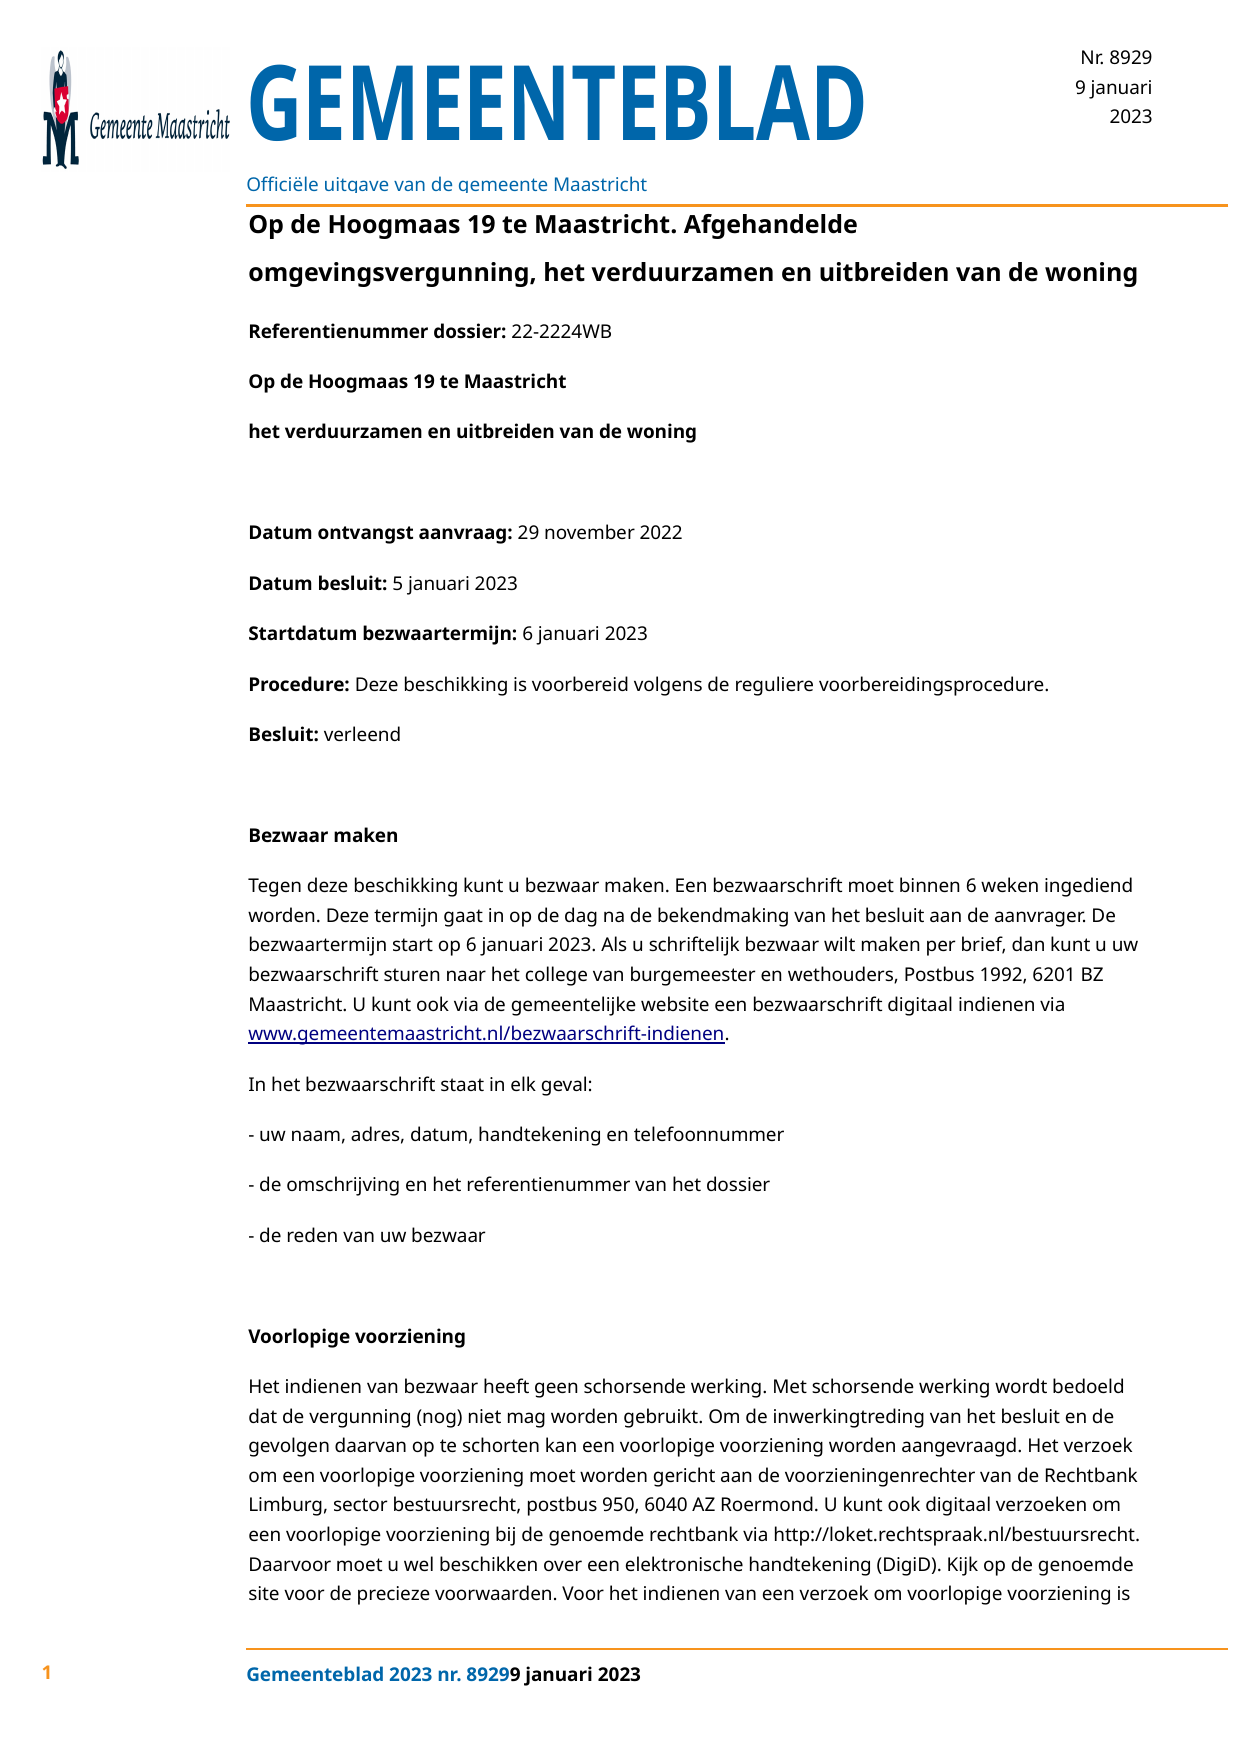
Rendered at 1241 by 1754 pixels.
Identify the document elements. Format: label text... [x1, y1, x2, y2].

text Besluit: verleend [248, 721, 1152, 747]
text Datum besluit: 5 januari 2023 [248, 570, 1152, 596]
text Voorlopige voorziening [248, 1323, 1152, 1349]
text Bezwaar maken [248, 822, 1152, 848]
text Referentienummer dossier: 22-2224WB [248, 318, 1152, 344]
text In het bezwaarschrift staat in elk geval: [248, 1071, 1152, 1097]
text - uw naam, adres, datum, handtekening en telefoonnummer [248, 1121, 1152, 1147]
text het verduurzamen en uitbreiden van de woning [248, 419, 1152, 444]
text Op de Hoogmaas 19 te Maastricht. Afgehandelde omgevingsvergunning, het verduurzamen en uitbreiden van de woning [248, 207, 1152, 288]
text - de reden van uw bezwaar [248, 1222, 1152, 1248]
text Het indienen van bezwaar heeft geen schorsende werking. Met schorsende werking wordt bedoeld dat de vergunning (nog) niet mag worden gebruikt. Om de inwerkingtreding van het besluit en de gevolgen daarvan op te schorten kan een voorlopige voorziening worden aangevraagd. Het verzoek om een voorlopige voorziening moet worden gericht aan de voorzieningenrechter van de Rechtbank Limburg, sector bestuursrecht, postbus 950, 6040 AZ Roermond. U kunt ook digitaal verzoeken om een voorlopige voorziening bij de genoemde rechtbank via http://loket.rechtspraak.nl/bestuursrecht. Daarvoor moet u wel beschikken over een elektronische handtekening (DigiD). Kijk op de genoemde site voor de precieze voorwaarden. Voor het indienen van een verzoek om voorlopige voorziening is [248, 1373, 1152, 1606]
text - de omschrijving en het referentienummer van het dossier [248, 1172, 1152, 1197]
picture [41, 47, 231, 172]
text Datum ontvangst aanvraag: 29 november 2022 [248, 519, 1152, 545]
text Startdatum bezwaartermijn: 6 januari 2023 [248, 620, 1152, 646]
text Tegen deze beschikking kunt u bezwaar maken. Een bezwaarschrift moet binnen 6 weken ingediend worden. Deze termijn gaat in op de dag na de bekendmaking van het besluit aan de aanvrager. De bezwaartermijn start op 6 januari 2023. Als u schriftelijk bezwaar wilt maken per brief, dan kunt u uw bezwaarschrift sturen naar het college van burgemeester en wethouders, Postbus 1992, 6201 BZ Maastricht. U kunt ook via de gemeentelijke website een bezwaarschrift digitaal indienen via www.gemeentemaastricht.nl/bezwaarschrift-indienen. [248, 872, 1152, 1046]
text Procedure: Deze beschikking is voorbereid volgens de reguliere voorbereidingsprocedure. [248, 671, 1152, 697]
text Op de Hoogmaas 19 te Maastricht [248, 368, 1152, 394]
